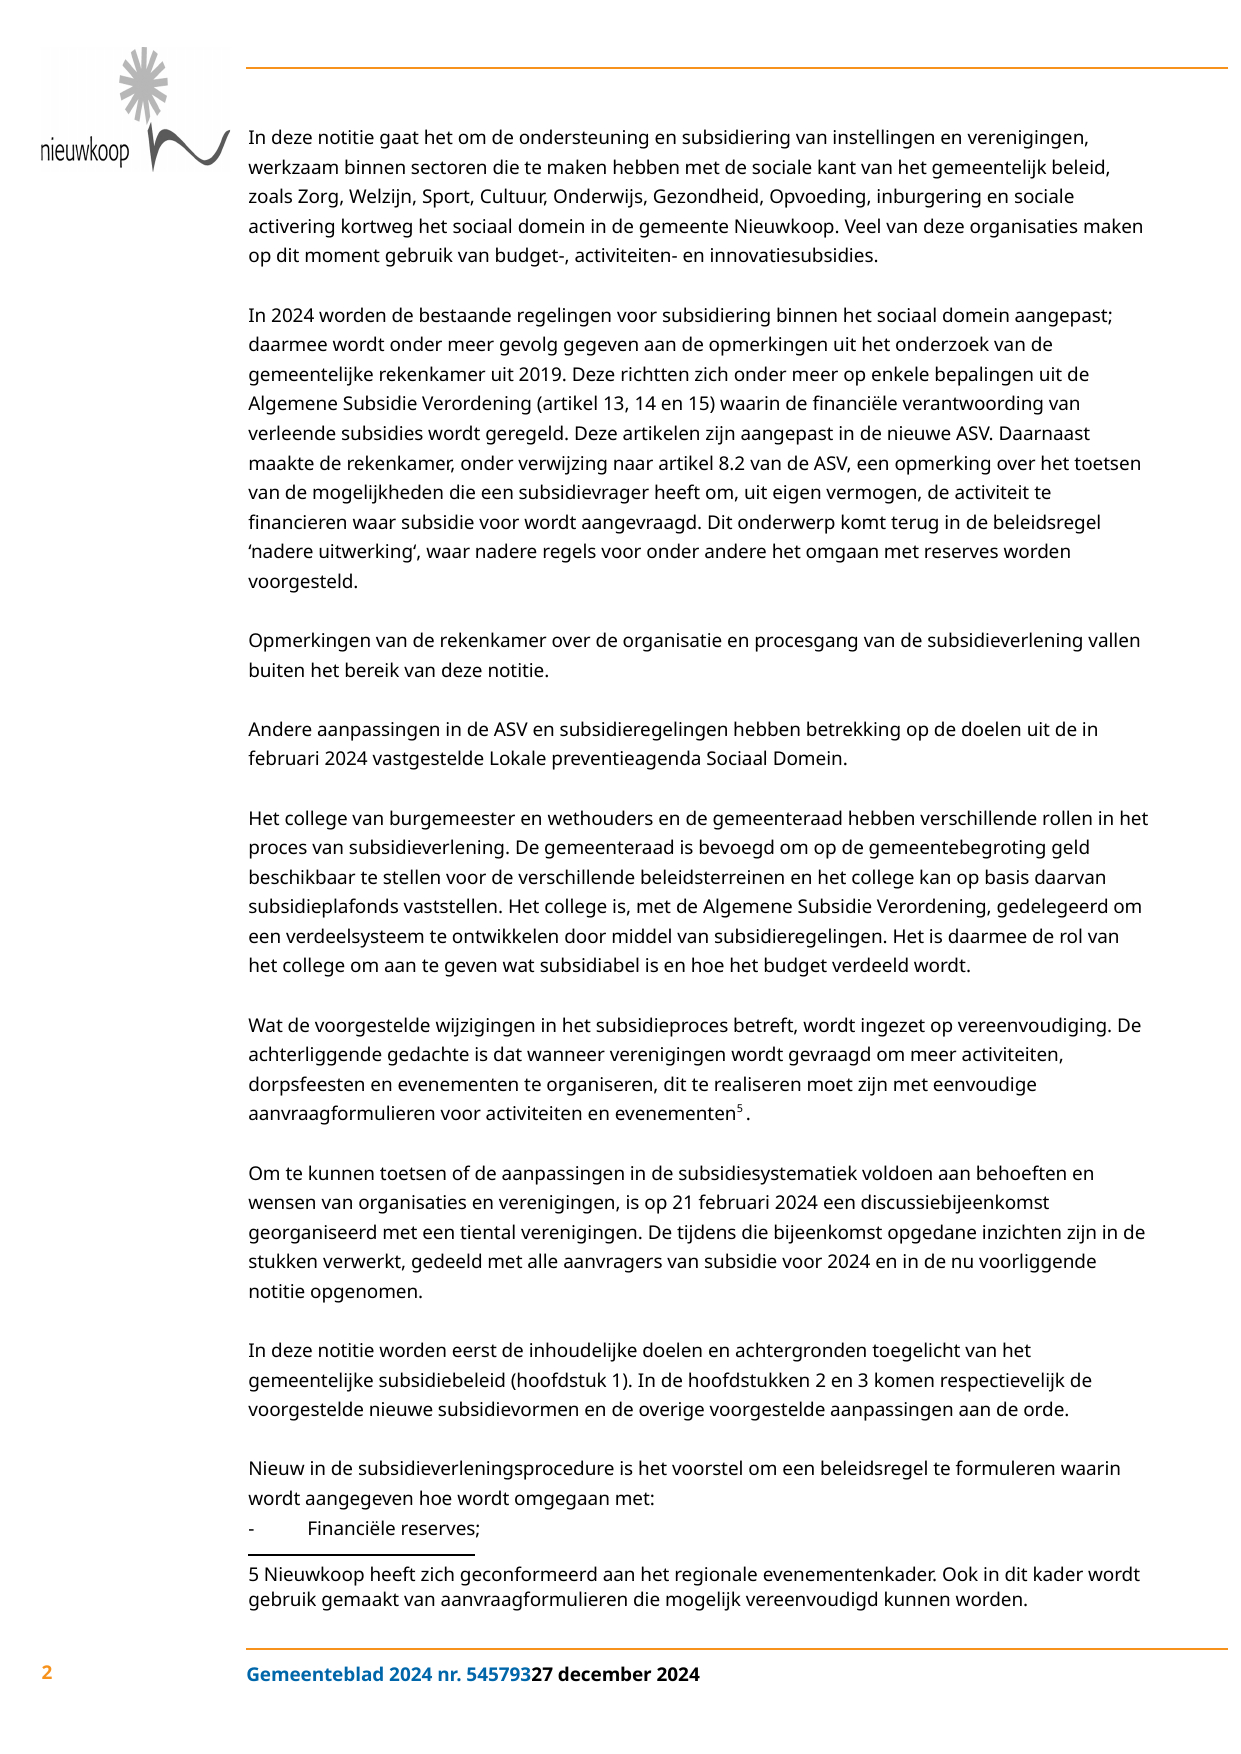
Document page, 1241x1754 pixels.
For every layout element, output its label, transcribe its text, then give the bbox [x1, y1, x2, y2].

text In deze notitie worden eerst de inhoudelijke doelen en achtergronden toegelicht van het gemeentelijke subsidiebeleid (hoofdstuk 1). In de hoofdstukken 2 en 3 komen respectievelijk de voorgestelde nieuwe subsidievormen en de overige voorgestelde aanpassingen aan de orde. [248, 1337, 1152, 1422]
text Andere aanpassingen in de ASV en subsidieregelingen hebben betrekking op de doelen uit de in februari 2024 vastgestelde Lokale preventieagenda Sociaal Domein. [248, 716, 1152, 771]
text In 2024 worden de bestaande regelingen voor subsidiering binnen het sociaal domein aangepast; daarmee wordt onder meer gevolg gegeven aan de opmerkingen uit het onderzoek van de gemeentelijke rekenkamer uit 2019. Deze richtten zich onder meer op enkele bepalingen uit de Algemene Subsidie Verordening (artikel 13, 14 en 15) waarin de financiële verantwoording van verleende subsidies wordt geregeld. Deze artikelen zijn aangepast in de nieuwe ASV. Daarnaast maakte de rekenkamer, onder verwijzing naar artikel 8.2 van de ASV, een opmerking over het toetsen van de mogelijkheden die een subsidievrager heeft om, uit eigen vermogen, de activiteit te financieren waar subsidie voor wordt aangevraagd. Dit onderwerp komt terug in de beleidsregel ‘nadere uitwerking‘, waar nadere regels voor onder andere het omgaan met reserves worden voorgesteld. [248, 302, 1152, 594]
text Wat de voorgestelde wijzigingen in het subsidieproces betreft, wordt ingezet op vereenvoudiging. De achterliggende gedachte is dat wanneer verenigingen wordt gevraagd om meer activiteiten, dorpsfeesten en evenementen te organiseren, dit te realiseren moet zijn met eenvoudige aanvraagformulieren voor activiteiten en evenementen. [248, 1012, 1152, 1126]
list Financiële reserves; [248, 1515, 1152, 1541]
text In deze notitie gaat het om de ondersteuning en subsidiering van instellingen en verenigingen, werkzaam binnen sectoren die te maken hebben met de sociale kant van het gemeentelijk beleid, zoals Zorg, Welzijn, Sport, Cultuur, Onderwijs, Gezondheid, Opvoeding, inburgering en sociale activering kortweg het sociaal domein in de gemeente Nieuwkoop. Veel van deze organisaties maken op dit moment gebruik van budget-, activiteiten- en innovatiesubsidies. [248, 124, 1152, 268]
picture [41, 47, 231, 172]
text Opmerkingen van de rekenkamer over de organisatie en procesgang van de subsidieverlening vallen buiten het bereik van deze notitie. [248, 627, 1152, 683]
text Nieuw in de subsidieverleningsprocedure is het voorstel om een beleidsregel te formuleren waarin wordt aangegeven hoe wordt omgegaan met: [248, 1456, 1152, 1511]
text Om te kunnen toetsen of de aanpassingen in de subsidiesystematiek voldoen aan behoeften en wensen van organisaties en verenigingen, is op 21 februari 2024 een discussiebijeenkomst georganiseerd met een tiental verenigingen. De tijdens die bijeenkomst opgedane inzichten zijn in de stukken verwerkt, gedeeld met alle aanvragers van subsidie voor 2024 en in de nu voorliggende notitie opgenomen. [248, 1160, 1152, 1304]
text Het college van burgemeester en wethouders en de gemeenteraad hebben verschillende rollen in het proces van subsidieverlening. De gemeenteraad is bevoegd om op de gemeentebegroting geld beschikbaar te stellen voor de verschillende beleidsterreinen en het college kan op basis daarvan subsidieplafonds vaststellen. Het college is, met de Algemene Subsidie Verordening, gedelegeerd om een verdeelsysteem te ontwikkelen door middel van subsidieregelingen. Het is daarmee de rol van het college om aan te geven wat subsidiabel is en hoe het budget verdeeld wordt. [248, 805, 1152, 978]
text Nieuwkoop heeft zich geconformeerd aan het regionale evenementenkader. Ook in dit kader wordt gebruik gemaakt van aanvraagformulieren die mogelijk vereenvoudigd kunnen worden. [248, 1561, 1152, 1612]
